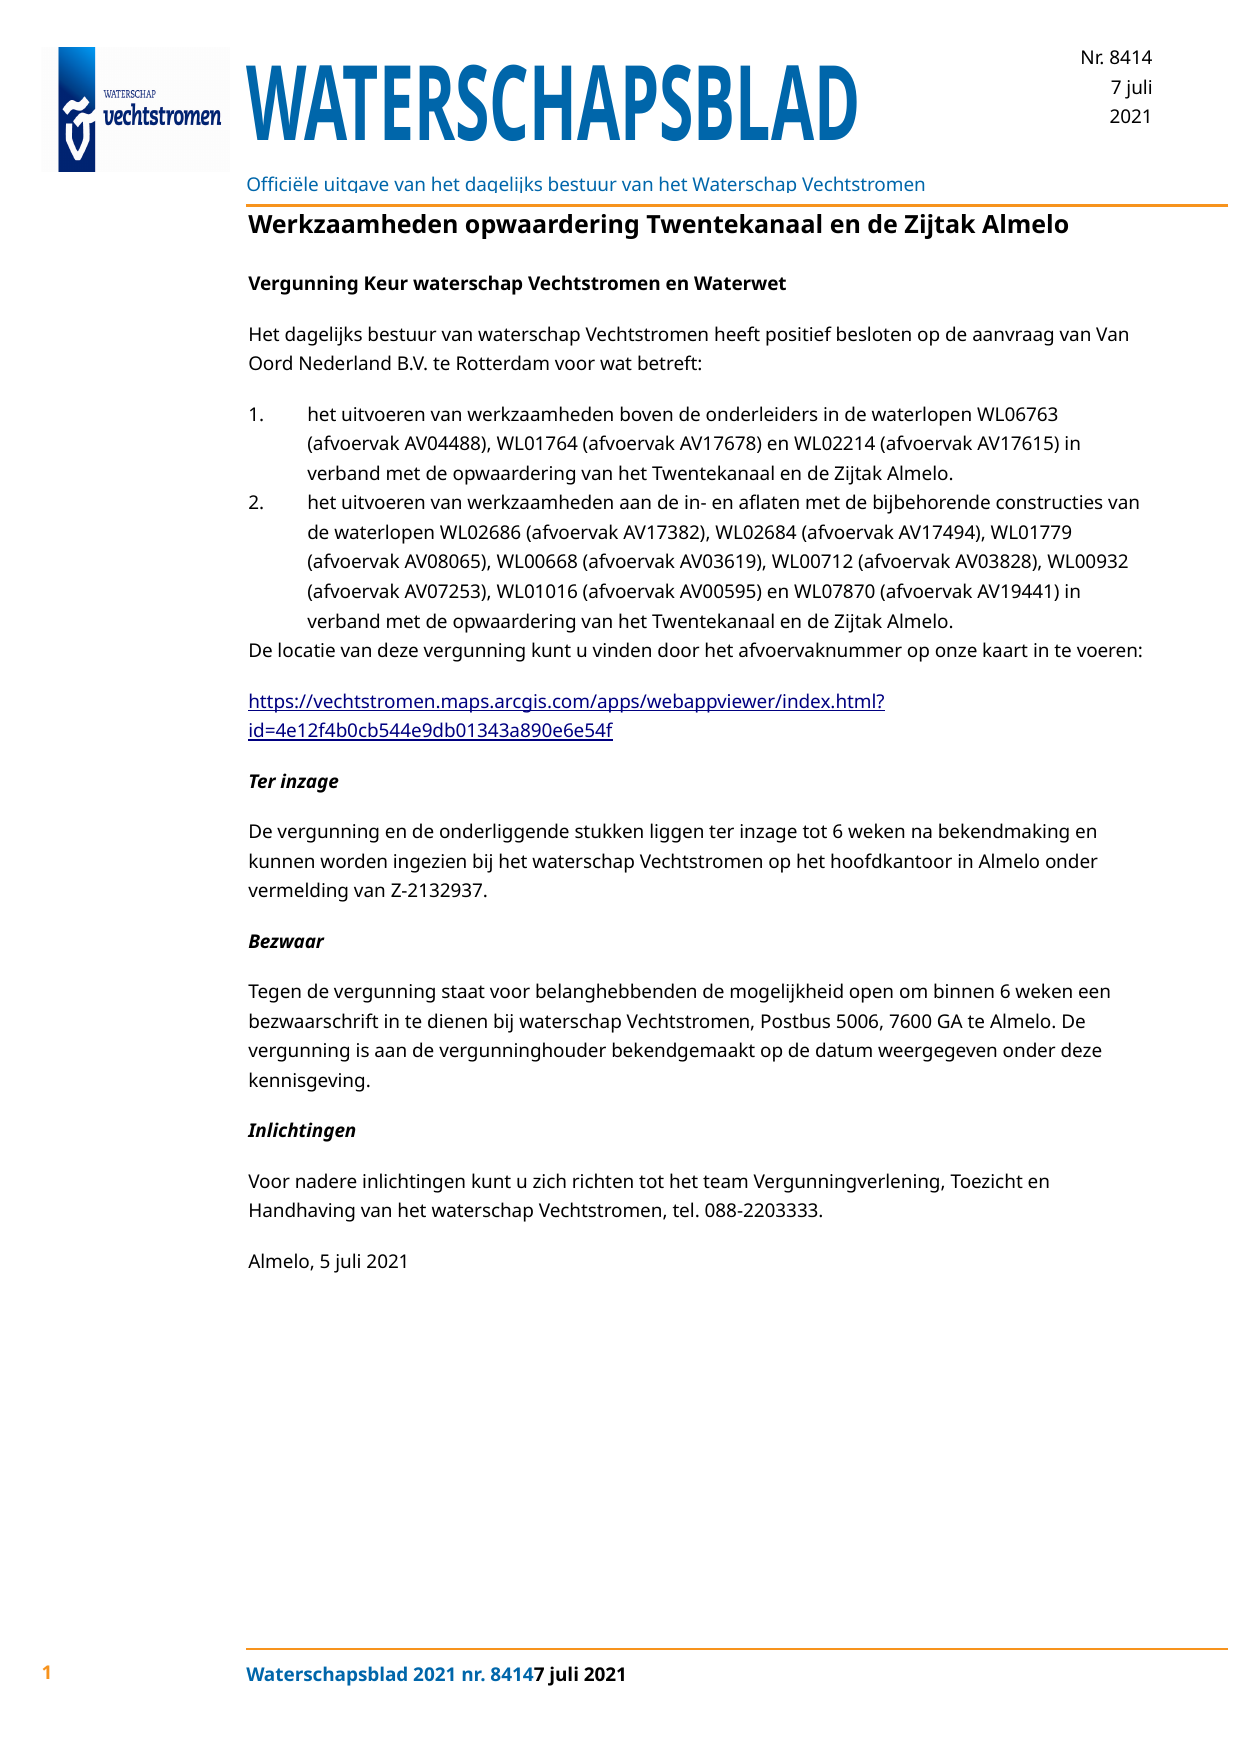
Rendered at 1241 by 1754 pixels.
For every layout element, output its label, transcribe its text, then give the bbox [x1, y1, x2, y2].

text Tegen de vergunning staat voor belanghebbenden de mogelijkheid open om binnen 6 weken een bezwaarschrift in te dienen bij waterschap Vechtstromen, Postbus 5006, 7600 GA te Almelo. De vergunning is aan de vergunninghouder bekendgemaakt op de datum weergegeven onder deze kennisgeving. [248, 978, 1152, 1093]
text Inlichtingen [248, 1117, 1152, 1143]
text https://vechtstromen.maps.arcgis.com/apps/webappviewer/index.html?id=4e12f4b0cb544e9db01343a890e6e54f [248, 688, 1152, 743]
text Werkzaamheden opwaardering Twentekanaal en de Zijtak Almelo [248, 207, 1152, 241]
text Het dagelijks bestuur van waterschap Vechtstromen heeft positief besloten op de aanvraag van Van Oord Nederland B.V. te Rotterdam voor wat betreft: [248, 321, 1152, 376]
list het uitvoeren van werkzaamheden boven de onderleiders in de waterlopen WL06763 (afvoervak AV04488), WL01764 (afvoervak AV17678) en WL02214 (afvoervak AV17615) in verband met de opwaardering van het Twentekanaal en de Zijtak Almelo. [248, 401, 1152, 486]
text De vergunning en de onderliggende stukken liggen ter inzage tot 6 weken na bekendmaking en kunnen worden ingezien bij het waterschap Vechtstromen op het hoofdkantoor in Almelo onder vermelding van Z-2132937. [248, 818, 1152, 903]
text Vergunning Keur waterschap Vechtstromen en Waterwet [248, 270, 1152, 296]
text Bezwaar [248, 928, 1152, 953]
text Ter inzage [248, 768, 1152, 793]
picture [41, 47, 231, 172]
text De locatie van deze vergunning kunt u vinden door het afvoervaknummer op onze kaart in te voeren: [248, 637, 1152, 663]
text Almelo, 5 juli 2021 [248, 1248, 1152, 1273]
list het uitvoeren van werkzaamheden aan de in- en aflaten met de bijbehorende constructies van de waterlopen WL02686 (afvoervak AV17382), WL02684 (afvoervak AV17494), WL01779 (afvoervak AV08065), WL00668 (afvoervak AV03619), WL00712 (afvoervak AV03828), WL00932 (afvoervak AV07253), WL01016 (afvoervak AV00595) en WL07870 (afvoervak AV19441) in verband met de opwaardering van het Twentekanaal en de Zijtak Almelo. [248, 489, 1152, 633]
text Voor nadere inlichtingen kunt u zich richten tot het team Vergunningverlening, Toezicht en Handhaving van het waterschap Vechtstromen, tel. 088-2203333. [248, 1168, 1152, 1223]
